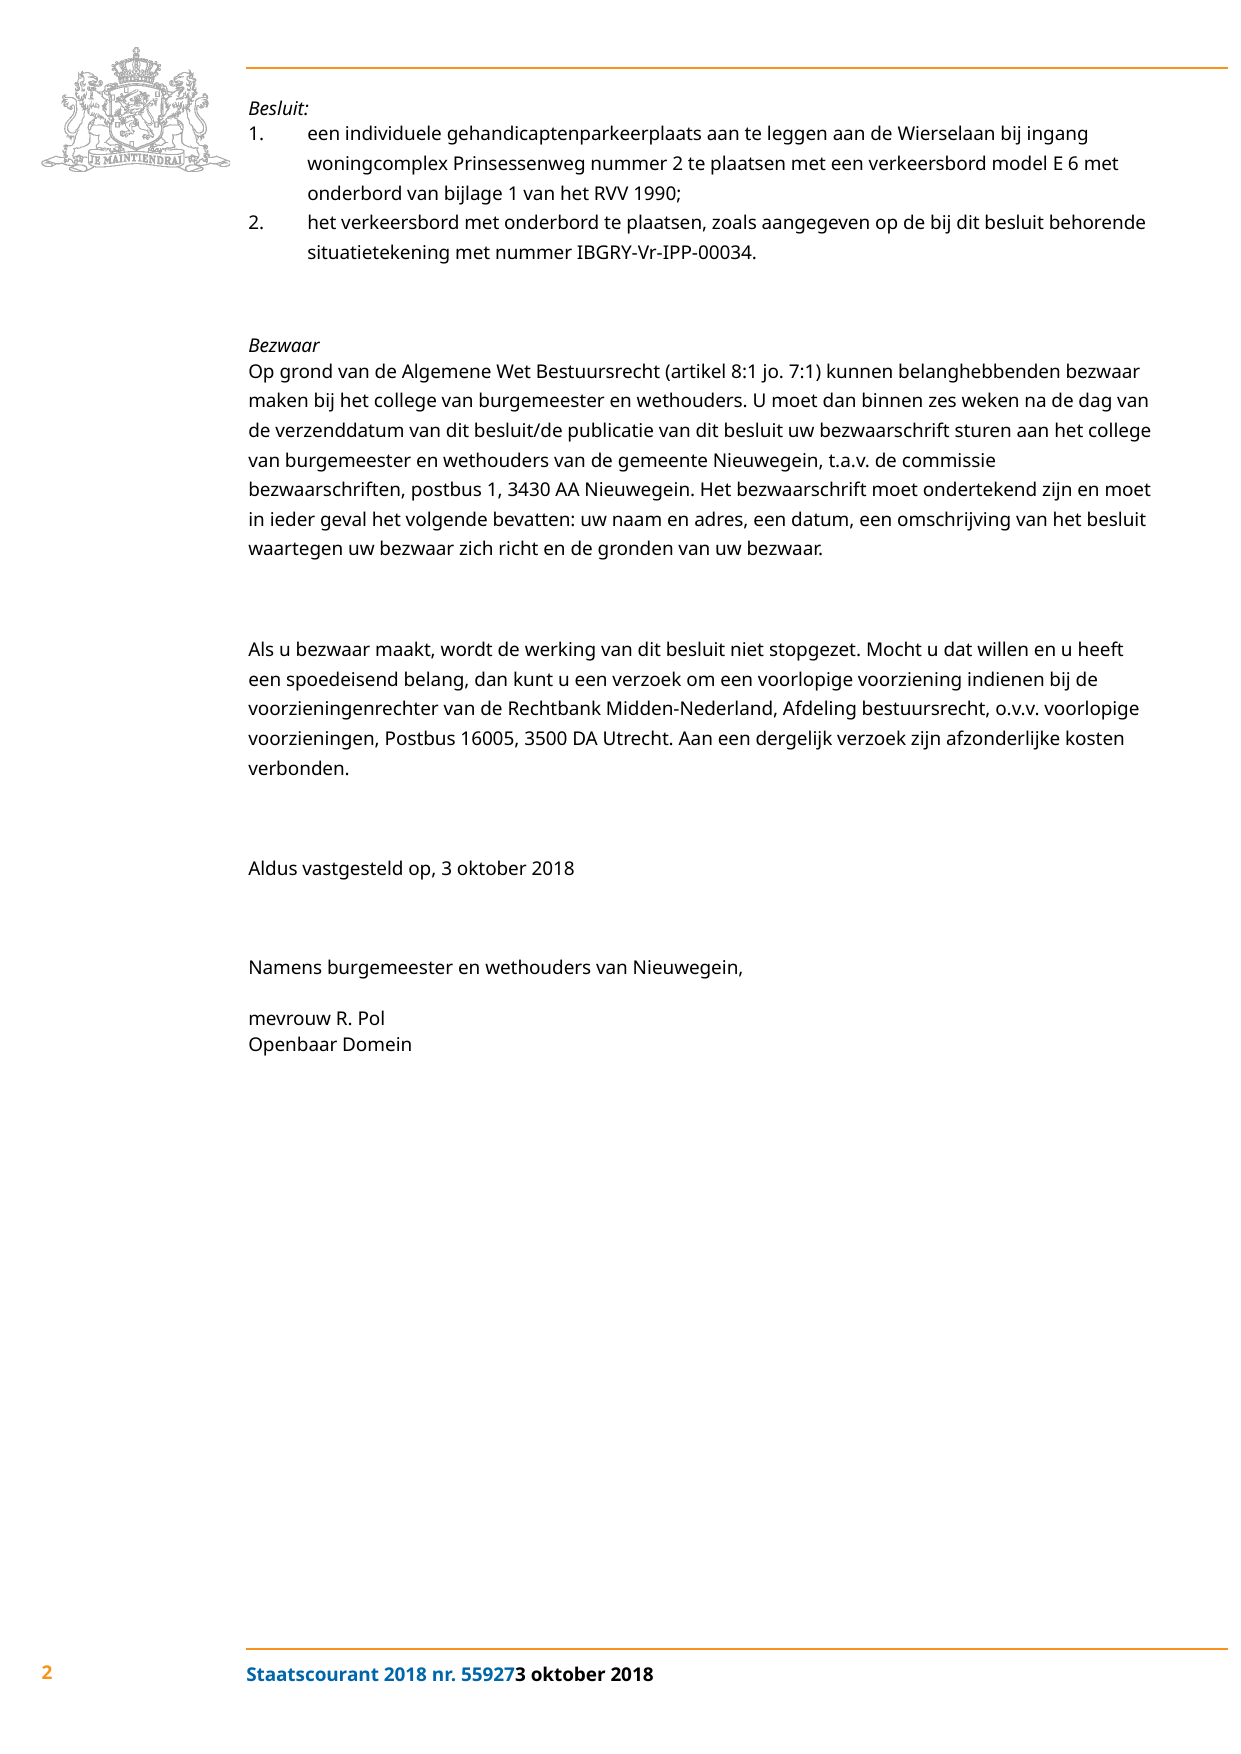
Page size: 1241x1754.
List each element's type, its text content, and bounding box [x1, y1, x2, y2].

text Bezwaar [248, 332, 1152, 358]
picture [41, 47, 231, 172]
list een individuele gehandicaptenparkeerplaats aan te leggen aan de Wierselaan bij ingang woningcomplex Prinsessenweg nummer 2 te plaatsen met een verkeersbord model E 6 met onderbord van bijlage 1 van het RVV 1990; [248, 121, 1152, 205]
text Aldus vastgesteld op, 3 oktober 2018 [248, 856, 1152, 881]
text Besluit: [248, 95, 1152, 121]
text Namens burgemeester en wethouders van Nieuwegein, [248, 954, 1152, 979]
text Als u bezwaar maakt, wordt de werking van dit besluit niet stopgezet. Mocht u dat willen en u heeft een spoedeisend belang, dan kunt u een verzoek om een voorlopige voorziening indienen bij de voorzieningenrechter van de Rechtbank Midden-Nederland, Afdeling bestuursrecht, o.v.v. voorlopige voorzieningen, Postbus 16005, 3500 DA Utrecht. Aan een dergelijk verzoek zijn afzonderlijke kosten verbonden. [248, 636, 1152, 781]
list het verkeersbord met onderbord te plaatsen, zoals aangegeven op de bij dit besluit behorende situatietekening met nummer IBGRY-Vr-IPP-00034. [248, 209, 1152, 264]
text mevrouw R. Pol [248, 1005, 1152, 1031]
text Op grond van de Algemene Wet Bestuursrecht (artikel 8:1 jo. 7:1) kunnen belanghebbenden bezwaar maken bij het college van burgemeester en wethouders. U moet dan binnen zes weken na de dag van de verzenddatum van dit besluit/de publicatie van dit besluit uw bezwaarschrift sturen aan het college van burgemeester en wethouders van de gemeente Nieuwegein, t.a.v. de commissie bezwaarschriften, postbus 1, 3430 AA Nieuwegein. Het bezwaarschrift moet ondertekend zijn en moet in ieder geval het volgende bevatten: uw naam en adres, een datum, een omschrijving van het besluit waartegen uw bezwaar zich richt en de gronden van uw bezwaar. [248, 358, 1152, 561]
text Openbaar Domein [248, 1031, 1152, 1057]
